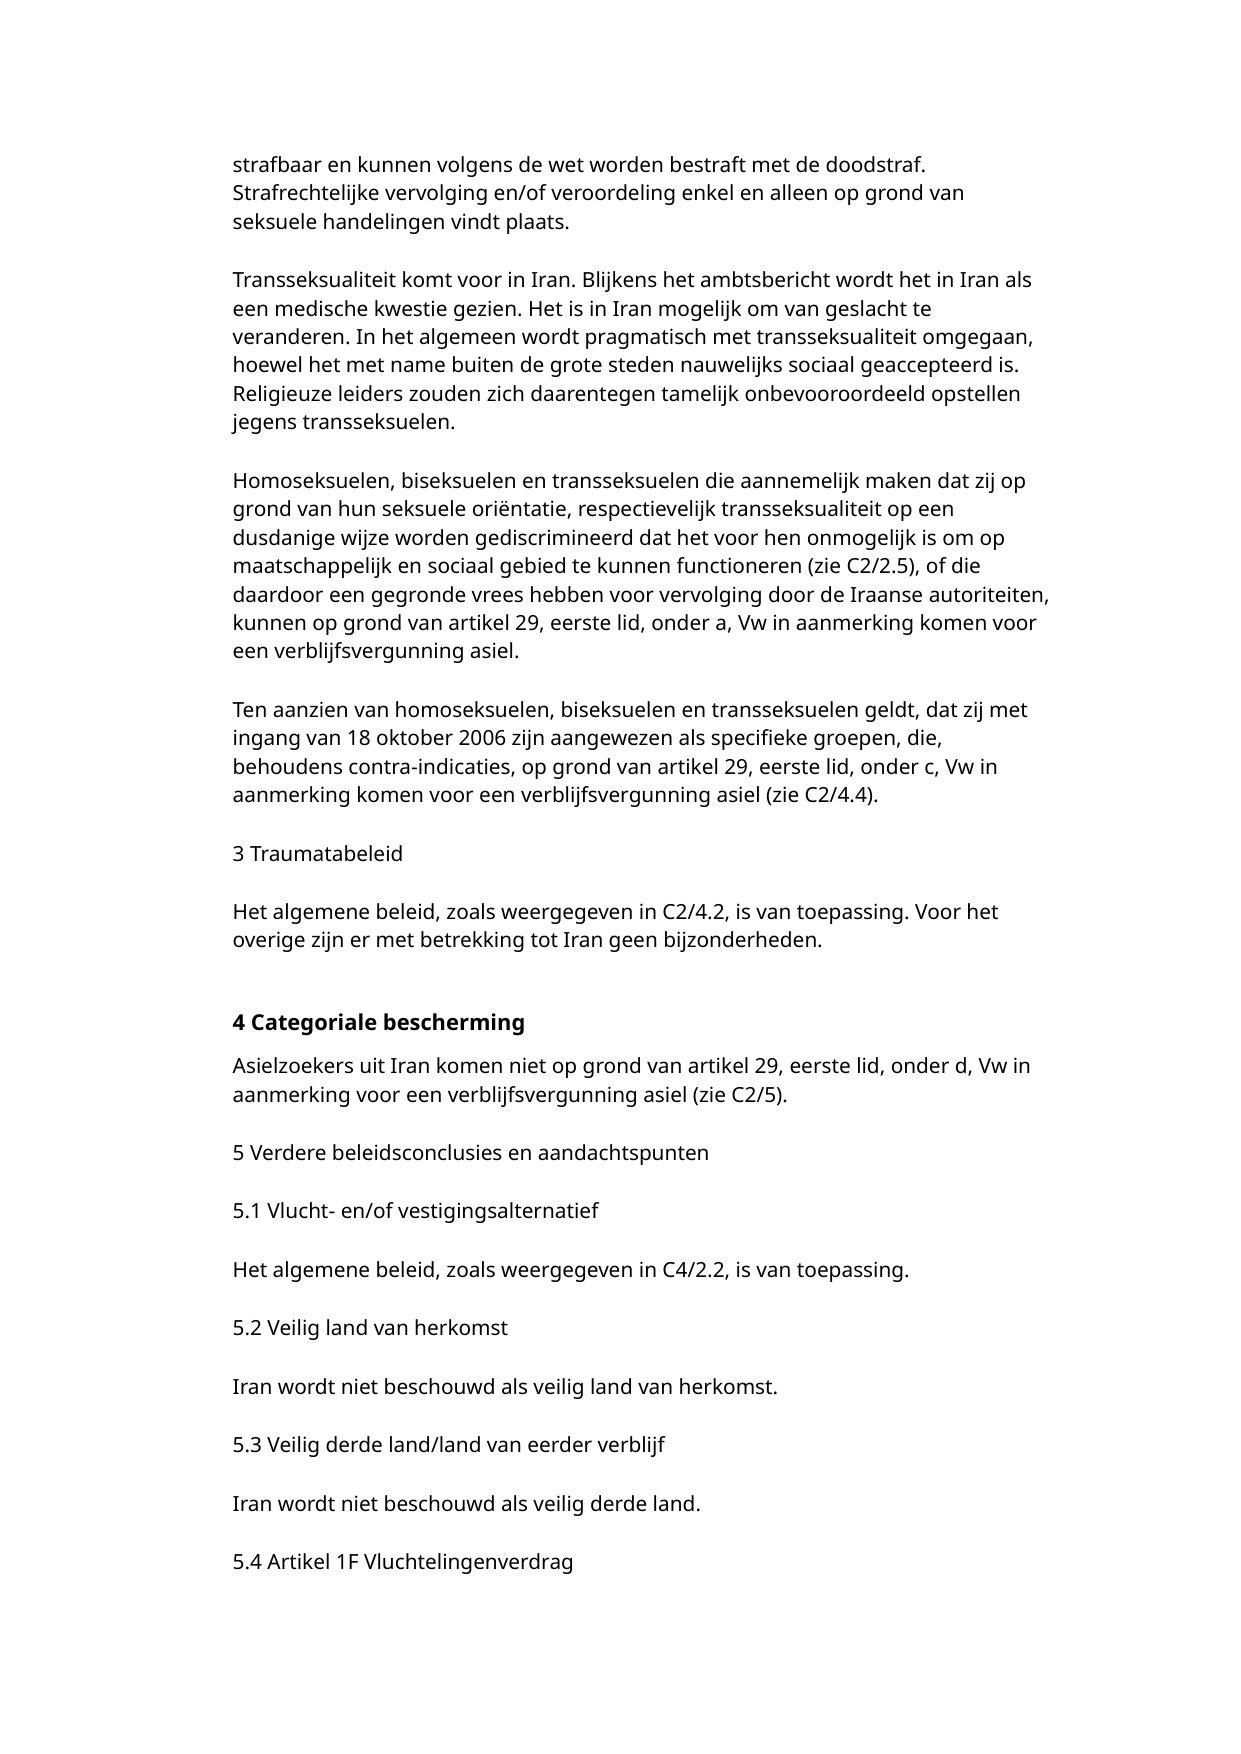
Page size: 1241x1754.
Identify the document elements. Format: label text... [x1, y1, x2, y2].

subtitle 3 Traumatabeleid [232, 839, 1053, 867]
subtitle 4 Categoriale bescherming [232, 1007, 1053, 1036]
subtitle 5 Verdere beleidsconclusies en aandachtspunten [232, 1138, 1053, 1167]
text Het algemene beleid, zoals weergegeven in C2/4.2, is van toepassing. Voor het overige zijn er met betrekking tot Iran geen bijzonderheden. [232, 897, 1053, 954]
text Transseksualiteit komt voor in Iran. Blijkens het ambtsbericht wordt het in Iran als een medische kwestie gezien. Het is in Iran mogelijk om van geslacht te veranderen. In het algemeen wordt pragmatisch met transseksualiteit omgegaan, hoewel het met name buiten de grote steden nauwelijks sociaal geaccepteerd is. Religieuze leiders zouden zich daarentegen tamelijk onbevooroordeeld opstellen jegens transseksuelen. [232, 265, 1053, 436]
text Iran wordt niet beschouwd als veilig derde land. [232, 1489, 1053, 1517]
text Asielzoekers uit Iran komen niet op grond van artikel 29, eerste lid, onder d, Vw in aanmerking voor een verblijfsvergunning asiel (zie C2/5). [232, 1051, 1053, 1108]
text Iran wordt niet beschouwd als veilig land van herkomst. [232, 1372, 1053, 1400]
text strafbaar en kunnen volgens de wet worden bestraft met de doodstraf. Strafrechtelijke vervolging en/of veroordeling enkel en alleen op grond van seksuele handelingen vindt plaats. [232, 150, 1053, 235]
subtitle 5.2 Veilig land van herkomst [232, 1313, 1053, 1342]
text Homoseksuelen, biseksuelen en transseksuelen die aannemelijk maken dat zij op grond van hun seksuele oriëntatie, respectievelijk transseksualiteit op een dusdanige wijze worden gediscrimineerd dat het voor hen onmogelijk is om op maatschappelijk en sociaal gebied te kunnen functioneren (zie C2/2.5), of die daardoor een gegronde vrees hebben voor vervolging door de Iraanse autoriteiten, kunnen op grond van artikel 29, eerste lid, onder a, Vw in aanmerking komen voor een verblijfsvergunning asiel. [232, 466, 1053, 665]
text Het algemene beleid, zoals weergegeven in C4/2.2, is van toepassing. [232, 1255, 1053, 1283]
text Ten aanzien van homoseksuelen, biseksuelen en transseksuelen geldt, dat zij met ingang van 18 oktober 2006 zijn aangewezen als specifieke groepen, die, behoudens contra-indicaties, op grond van artikel 29, eerste lid, onder c, Vw in aanmerking komen voor een verblijfsvergunning asiel (zie C2/4.4). [232, 695, 1053, 809]
subtitle 5.3 Veilig derde land/land van eerder verblijf [232, 1430, 1053, 1459]
subtitle 5.4 Artikel 1F Vluchtelingenverdrag [232, 1547, 1053, 1576]
subtitle 5.1 Vlucht- en/of vestigingsalternatief [232, 1197, 1053, 1225]
